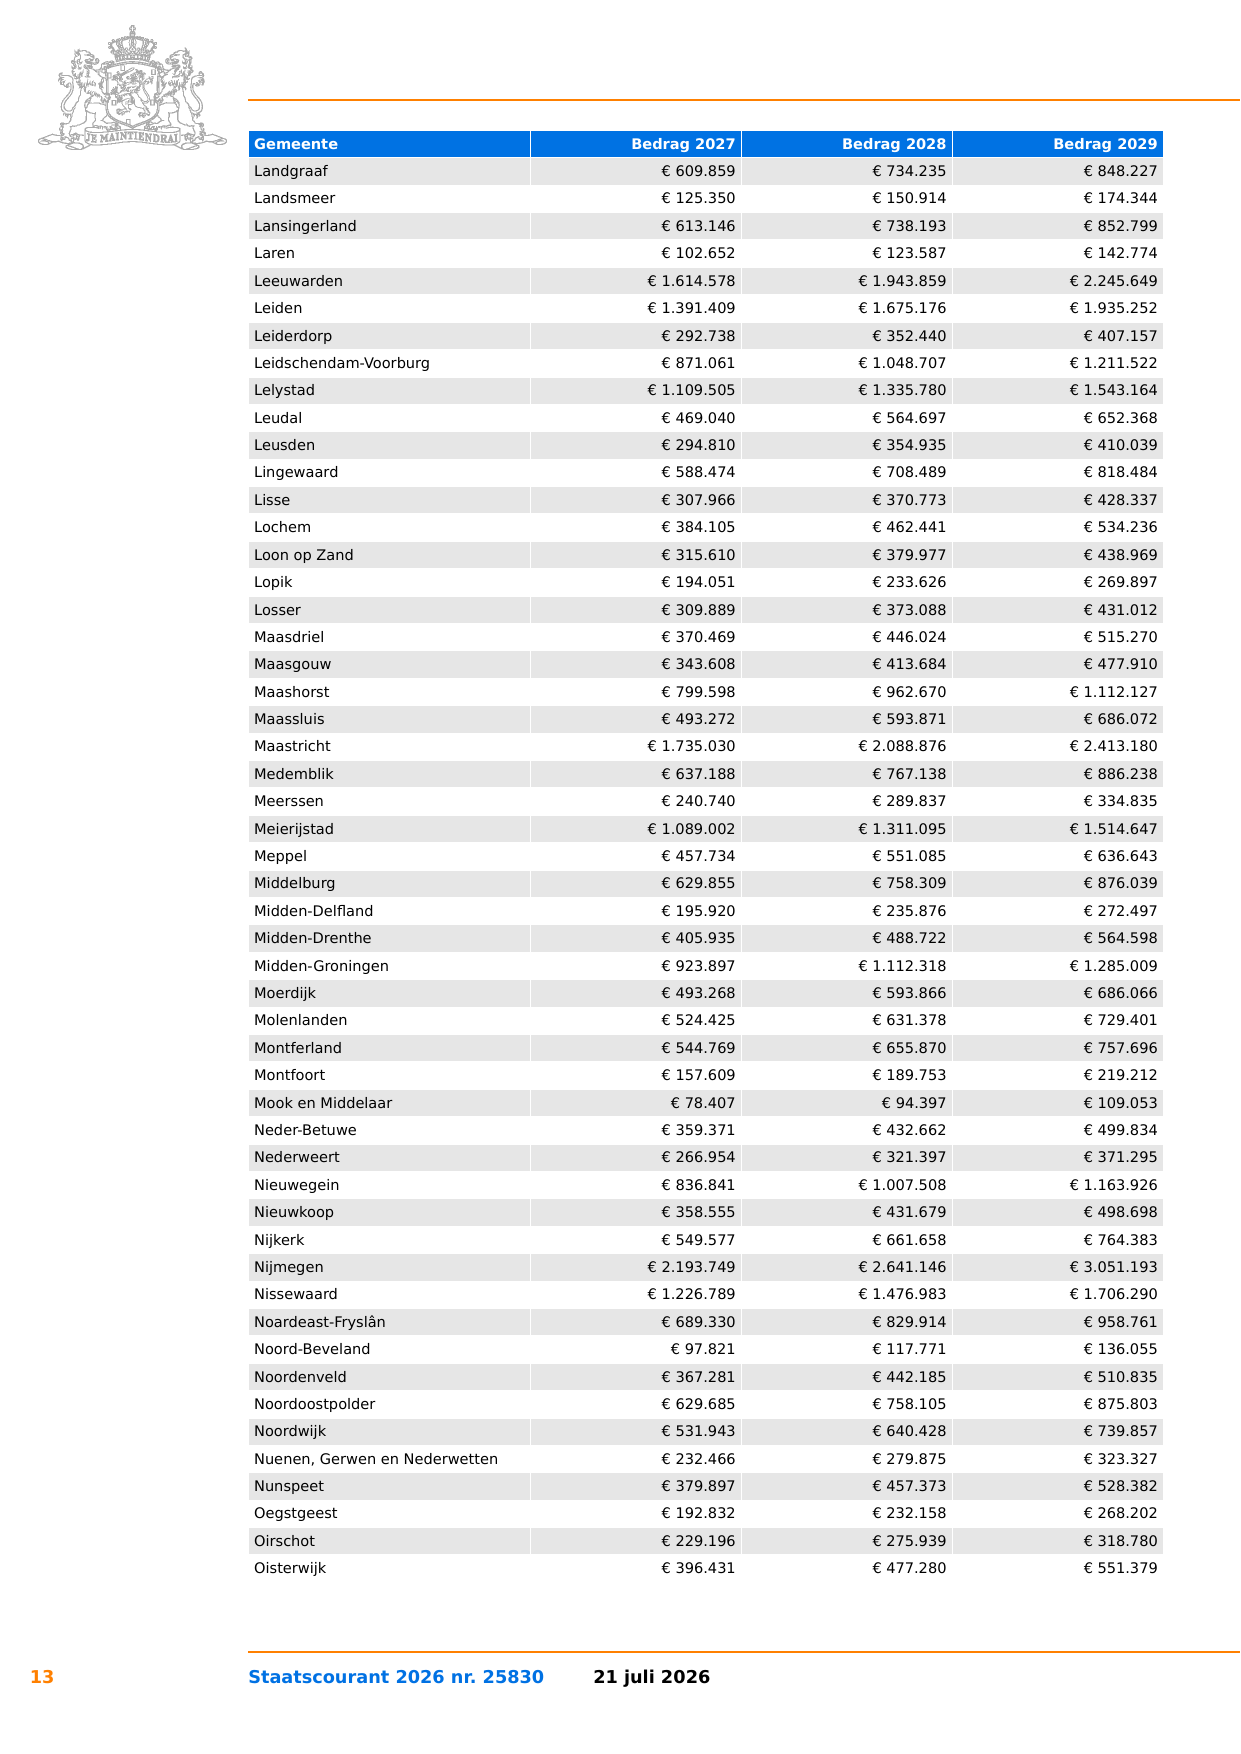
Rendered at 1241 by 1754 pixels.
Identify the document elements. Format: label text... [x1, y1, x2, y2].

table_cell € 318.780 [953, 1528, 1163, 1554]
table_cell € 1.735.030 [531, 734, 741, 760]
table_cell € 923.897 [531, 953, 741, 979]
table_cell Montfoort [249, 1063, 530, 1089]
table_cell € 848.227 [953, 158, 1163, 185]
table_cell € 307.966 [531, 487, 741, 513]
table_cell Nederweert [249, 1145, 530, 1171]
table_cell Leidschendam-Voorburg [249, 350, 530, 376]
table_cell Midden-Drenthe [249, 925, 530, 952]
table_cell Oisterwijk [249, 1556, 530, 1582]
table_cell € 962.670 [742, 679, 952, 705]
table_cell € 1.089.002 [531, 816, 741, 842]
table_cell € 764.383 [953, 1227, 1163, 1253]
table_cell Montferland [249, 1035, 530, 1061]
table_cell € 493.268 [531, 980, 741, 1007]
table_cell Noord-Beveland [249, 1336, 530, 1363]
table_cell Medemblik [249, 761, 530, 787]
table_cell € 498.698 [953, 1199, 1163, 1226]
table_cell Noordwijk [249, 1419, 530, 1445]
table_cell € 174.344 [953, 186, 1163, 212]
table_cell Lochem [249, 515, 530, 541]
table_cell € 549.577 [531, 1227, 741, 1253]
table_cell € 708.489 [742, 460, 952, 486]
table_cell € 544.769 [531, 1035, 741, 1061]
table_cell Laren [249, 241, 530, 267]
table_cell € 758.309 [742, 871, 952, 897]
table_cell Oirschot [249, 1528, 530, 1554]
table_cell € 686.072 [953, 706, 1163, 733]
table_cell € 799.598 [531, 679, 741, 705]
table_cell € 94.397 [742, 1090, 952, 1116]
table_cell Middelburg [249, 871, 530, 897]
table_cell Oegstgeest [249, 1501, 530, 1527]
table_cell € 652.368 [953, 405, 1163, 431]
table_cell € 1.543.164 [953, 378, 1163, 404]
table_cell € 396.431 [531, 1556, 741, 1582]
table_cell € 102.652 [531, 241, 741, 267]
table_cell Noordoostpolder [249, 1391, 530, 1417]
table_cell € 1.226.789 [531, 1282, 741, 1308]
table_cell € 661.658 [742, 1227, 952, 1253]
table_cell Meierijstad [249, 816, 530, 842]
table_cell Landsmeer [249, 186, 530, 212]
table_cell € 97.821 [531, 1336, 741, 1363]
table_cell € 564.598 [953, 925, 1163, 952]
table_cell € 232.466 [531, 1446, 741, 1472]
table_cell Maastricht [249, 734, 530, 760]
table_cell € 836.841 [531, 1172, 741, 1198]
table_cell € 343.608 [531, 651, 741, 678]
table_cell € 315.610 [531, 542, 741, 568]
table_cell € 266.954 [531, 1145, 741, 1171]
table_cell € 515.270 [953, 624, 1163, 650]
table_cell Nieuwkoop [249, 1199, 530, 1226]
table_cell € 384.105 [531, 515, 741, 541]
table_cell € 1.614.578 [531, 268, 741, 294]
table_cell € 534.236 [953, 515, 1163, 541]
table_cell Nieuwegein [249, 1172, 530, 1198]
table_cell € 442.185 [742, 1364, 952, 1390]
table_cell Midden-Delfland [249, 898, 530, 924]
table_cell € 352.440 [742, 323, 952, 349]
table_cell € 379.897 [531, 1473, 741, 1500]
table_cell € 493.272 [531, 706, 741, 733]
table_cell € 1.675.176 [742, 295, 952, 322]
table_cell Landgraaf [249, 158, 530, 185]
table_cell € 551.085 [742, 843, 952, 869]
table_cell € 189.753 [742, 1063, 952, 1089]
table_cell € 469.040 [531, 405, 741, 431]
table_cell € 636.643 [953, 843, 1163, 869]
table_cell € 195.920 [531, 898, 741, 924]
table_cell € 125.350 [531, 186, 741, 212]
table_cell Lingewaard [249, 460, 530, 486]
table_cell € 235.876 [742, 898, 952, 924]
table_cell € 593.866 [742, 980, 952, 1007]
table_cell € 268.202 [953, 1501, 1163, 1527]
table_cell € 428.337 [953, 487, 1163, 513]
table_cell Maashorst [249, 679, 530, 705]
table_cell € 269.897 [953, 569, 1163, 596]
table_cell € 321.397 [742, 1145, 952, 1171]
table_cell € 432.662 [742, 1117, 952, 1143]
table_cell € 689.330 [531, 1309, 741, 1335]
table_cell € 2.088.876 [742, 734, 952, 760]
table_cell € 2.413.180 [953, 734, 1163, 760]
table_cell € 136.055 [953, 1336, 1163, 1363]
table_cell € 457.734 [531, 843, 741, 869]
table_cell € 373.088 [742, 597, 952, 623]
table_cell € 323.327 [953, 1446, 1163, 1472]
table_cell € 551.379 [953, 1556, 1163, 1582]
table_cell € 488.722 [742, 925, 952, 952]
table_cell € 1.211.522 [953, 350, 1163, 376]
table_cell € 192.832 [531, 1501, 741, 1527]
table_cell € 410.039 [953, 432, 1163, 459]
table_cell € 477.280 [742, 1556, 952, 1582]
table_cell € 2.193.749 [531, 1254, 741, 1281]
table_cell Moerdijk [249, 980, 530, 1007]
table_cell € 358.555 [531, 1199, 741, 1226]
table_cell € 431.679 [742, 1199, 952, 1226]
table_cell € 1.007.508 [742, 1172, 952, 1198]
table_cell € 1.311.095 [742, 816, 952, 842]
table_cell € 150.914 [742, 186, 952, 212]
table_cell € 117.771 [742, 1336, 952, 1363]
table_cell € 734.235 [742, 158, 952, 185]
table_cell € 767.138 [742, 761, 952, 787]
table_cell Noordenveld [249, 1364, 530, 1390]
table_cell € 371.295 [953, 1145, 1163, 1171]
table_cell € 279.875 [742, 1446, 952, 1472]
table_cell Maassluis [249, 706, 530, 733]
table_cell Nijkerk [249, 1227, 530, 1253]
table_cell € 438.969 [953, 542, 1163, 568]
table_cell € 588.474 [531, 460, 741, 486]
table_cell € 2.641.146 [742, 1254, 952, 1281]
table_cell € 1.112.127 [953, 679, 1163, 705]
table_cell € 499.834 [953, 1117, 1163, 1143]
table_cell Leudal [249, 405, 530, 431]
table_cell € 640.428 [742, 1419, 952, 1445]
table_cell Loon op Zand [249, 542, 530, 568]
table_header Bedrag 2029 [953, 131, 1163, 157]
table_cell Nuenen, Gerwen en Nederwetten [249, 1446, 530, 1472]
table_cell € 958.761 [953, 1309, 1163, 1335]
table_cell € 1.109.505 [531, 378, 741, 404]
table_cell € 637.188 [531, 761, 741, 787]
table_cell € 431.012 [953, 597, 1163, 623]
table_cell Leiderdorp [249, 323, 530, 349]
table_cell € 629.855 [531, 871, 741, 897]
table_cell Lansingerland [249, 213, 530, 239]
table_cell € 78.407 [531, 1090, 741, 1116]
table_cell € 446.024 [742, 624, 952, 650]
table_cell € 655.870 [742, 1035, 952, 1061]
table_cell € 367.281 [531, 1364, 741, 1390]
table_cell € 309.889 [531, 597, 741, 623]
table_cell € 1.112.318 [742, 953, 952, 979]
table_cell € 739.857 [953, 1419, 1163, 1445]
table_cell € 370.773 [742, 487, 952, 513]
table_cell € 457.373 [742, 1473, 952, 1500]
table_cell Nunspeet [249, 1473, 530, 1500]
table_cell € 1.391.409 [531, 295, 741, 322]
table_cell Lelystad [249, 378, 530, 404]
table_header Bedrag 2027 [531, 131, 741, 157]
table_cell € 219.212 [953, 1063, 1163, 1089]
table_cell € 528.382 [953, 1473, 1163, 1500]
table_cell Meppel [249, 843, 530, 869]
table_cell € 370.469 [531, 624, 741, 650]
table_cell € 875.803 [953, 1391, 1163, 1417]
table_cell Mook en Middelaar [249, 1090, 530, 1116]
table_cell € 1.706.290 [953, 1282, 1163, 1308]
table_cell € 871.061 [531, 350, 741, 376]
table_cell € 157.609 [531, 1063, 741, 1089]
table_cell Neder-Betuwe [249, 1117, 530, 1143]
table_cell € 3.051.193 [953, 1254, 1163, 1281]
table_cell € 1.514.647 [953, 816, 1163, 842]
table_header Gemeente [249, 131, 530, 157]
table_cell Molenlanden [249, 1008, 530, 1034]
table_cell € 1.335.780 [742, 378, 952, 404]
table_cell € 729.401 [953, 1008, 1163, 1034]
table_cell Leusden [249, 432, 530, 459]
table_cell Leeuwarden [249, 268, 530, 294]
table_cell € 609.859 [531, 158, 741, 185]
table_cell € 477.910 [953, 651, 1163, 678]
table_cell € 510.835 [953, 1364, 1163, 1390]
table_cell Leiden [249, 295, 530, 322]
table_cell € 359.371 [531, 1117, 741, 1143]
table_cell € 379.977 [742, 542, 952, 568]
table_cell € 413.684 [742, 651, 952, 678]
table_cell € 524.425 [531, 1008, 741, 1034]
table_cell Meerssen [249, 789, 530, 815]
table_cell Midden-Groningen [249, 953, 530, 979]
table_cell € 229.196 [531, 1528, 741, 1554]
table_cell € 123.587 [742, 241, 952, 267]
table_cell € 531.943 [531, 1419, 741, 1445]
table_cell € 758.105 [742, 1391, 952, 1417]
table_cell € 240.740 [531, 789, 741, 815]
table_cell € 233.626 [742, 569, 952, 596]
table_cell € 1.163.926 [953, 1172, 1163, 1198]
table_cell Losser [249, 597, 530, 623]
table_cell € 629.685 [531, 1391, 741, 1417]
table_cell € 631.378 [742, 1008, 952, 1034]
table_cell € 289.837 [742, 789, 952, 815]
table_cell € 1.935.252 [953, 295, 1163, 322]
table_cell € 294.810 [531, 432, 741, 459]
table_cell € 2.245.649 [953, 268, 1163, 294]
table_cell € 1.048.707 [742, 350, 952, 376]
table_cell € 757.696 [953, 1035, 1163, 1061]
table_cell Maasgouw [249, 651, 530, 678]
table_cell € 818.484 [953, 460, 1163, 486]
table_cell € 1.285.009 [953, 953, 1163, 979]
table_cell € 593.871 [742, 706, 952, 733]
table_cell Nissewaard [249, 1282, 530, 1308]
table_cell € 738.193 [742, 213, 952, 239]
table_cell Noardeast-Fryslân [249, 1309, 530, 1335]
table_cell € 886.238 [953, 761, 1163, 787]
table_cell € 232.158 [742, 1501, 952, 1527]
table_cell € 292.738 [531, 323, 741, 349]
table_cell € 613.146 [531, 213, 741, 239]
table_cell Nijmegen [249, 1254, 530, 1281]
table_cell € 405.935 [531, 925, 741, 952]
table_cell € 876.039 [953, 871, 1163, 897]
table_header Bedrag 2028 [742, 131, 952, 157]
table_cell € 194.051 [531, 569, 741, 596]
picture [38, 25, 227, 150]
table_cell € 1.476.983 [742, 1282, 952, 1308]
table_cell € 334.835 [953, 789, 1163, 815]
table_cell € 564.697 [742, 405, 952, 431]
table_cell Lopik [249, 569, 530, 596]
table_cell € 272.497 [953, 898, 1163, 924]
table_cell Maasdriel [249, 624, 530, 650]
table_cell Lisse [249, 487, 530, 513]
table_cell € 686.066 [953, 980, 1163, 1007]
table_cell € 109.053 [953, 1090, 1163, 1116]
table_cell € 829.914 [742, 1309, 952, 1335]
table_cell € 1.943.859 [742, 268, 952, 294]
table_cell € 462.441 [742, 515, 952, 541]
table_cell € 407.157 [953, 323, 1163, 349]
table_cell € 852.799 [953, 213, 1163, 239]
table_cell € 142.774 [953, 241, 1163, 267]
table_cell € 354.935 [742, 432, 952, 459]
table_cell € 275.939 [742, 1528, 952, 1554]
